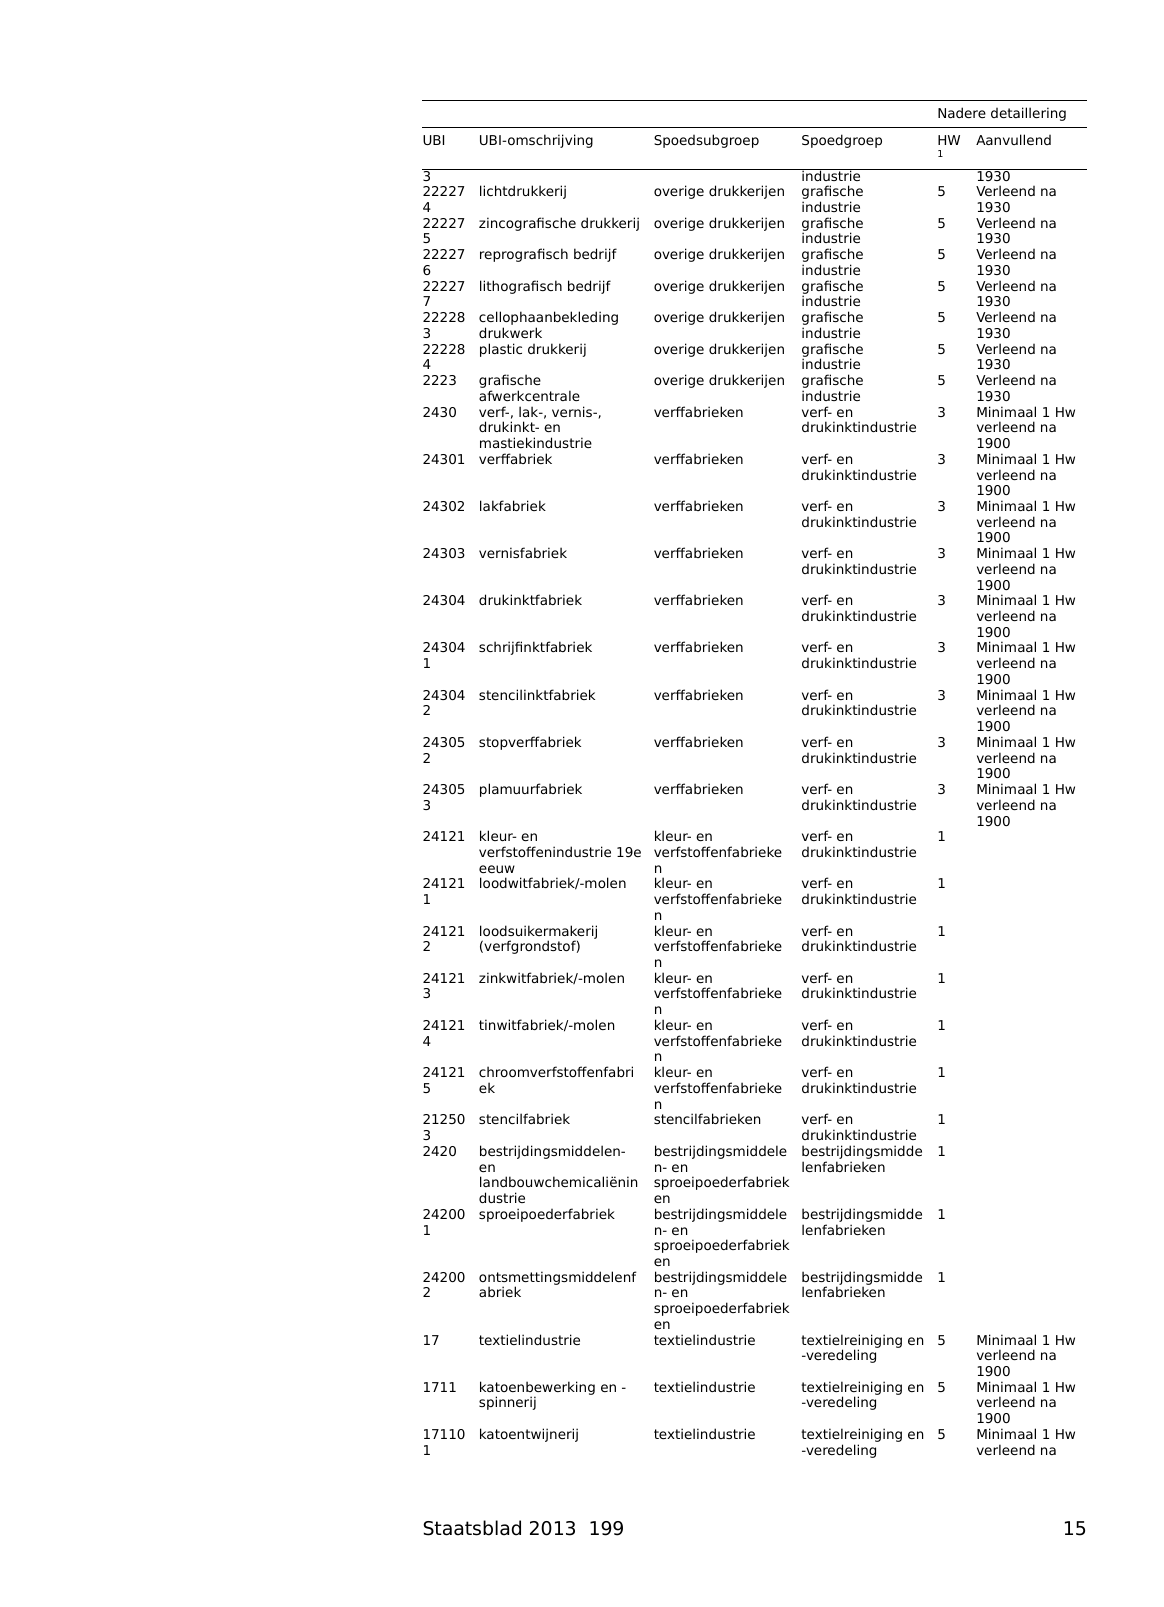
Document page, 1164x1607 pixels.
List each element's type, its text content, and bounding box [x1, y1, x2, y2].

table_header [422, 101, 473, 127]
table_cell 241214 [422, 1018, 473, 1065]
table_cell verf- en drukinktindustrie [795, 829, 931, 876]
table_cell [970, 829, 1087, 876]
table_cell zinkwitfabriek/-molen [473, 971, 648, 1018]
table_cell 222275 [422, 216, 473, 247]
table_cell grafische industrie [795, 216, 931, 247]
table_cell Minimaal 1 Hw verleend na 1900 [970, 546, 1087, 593]
table_cell 3 [931, 782, 970, 829]
table_cell bestrijdingsmiddelenfabrieken [795, 1270, 931, 1332]
table_cell verffabrieken [648, 782, 795, 829]
table_cell Verleend na 1930 [970, 373, 1087, 404]
table_cell verf- en drukinktindustrie [795, 499, 931, 546]
table_cell industrie [795, 170, 931, 184]
table_header [648, 101, 795, 127]
table_cell 5 [931, 1380, 970, 1427]
table_cell kleur- en verfstoffenindustrie 19e eeuw [473, 829, 648, 876]
table_cell bestrijdingsmiddelen- en sproeipoederfabrieken [648, 1144, 795, 1207]
table_cell verf- en drukinktindustrie [795, 924, 931, 971]
table_cell 24303 [422, 546, 473, 593]
table_cell 3 [931, 688, 970, 735]
table_cell grafische industrie [795, 247, 931, 278]
table_cell grafische industrie [795, 373, 931, 404]
table_cell verf- en drukinktindustrie [795, 782, 931, 829]
table_cell ontsmettingsmiddelenfabriek [473, 1270, 648, 1332]
table_cell 17 [422, 1333, 473, 1379]
table_cell stopverffabriek [473, 735, 648, 782]
table_cell 241215 [422, 1065, 473, 1112]
table_cell 1 [931, 1144, 970, 1207]
table_cell verf- en drukinktindustrie [795, 593, 931, 640]
table_cell katoenbewerking en -spinnerij [473, 1380, 648, 1427]
table_cell overige drukkerijen [648, 184, 795, 216]
table_cell [970, 924, 1087, 971]
table_cell kleur- en verfstoffenfabrieken [648, 971, 795, 1018]
table_cell verf- en drukinktindustrie [795, 735, 931, 782]
table_cell HW1 [931, 128, 970, 168]
table_cell 1 [931, 1065, 970, 1112]
table_cell verf- en drukinktindustrie [795, 971, 931, 1018]
table_cell 3 [931, 735, 970, 782]
table_cell verffabrieken [648, 452, 795, 499]
table_cell Minimaal 1 Hw verleend na [970, 1427, 1087, 1458]
table_cell 3 [931, 499, 970, 546]
table_cell textielreiniging en -veredeling [795, 1427, 931, 1458]
table_cell overige drukkerijen [648, 216, 795, 247]
table_cell grafische industrie [795, 310, 931, 341]
table_cell [970, 971, 1087, 1018]
table_cell bestrijdingsmiddelen- en landbouwchemicaliënindustrie [473, 1144, 648, 1207]
table_cell verf- en drukinktindustrie [795, 876, 931, 923]
table_cell 3 [931, 640, 970, 687]
table_header [795, 101, 931, 127]
table_cell 243053 [422, 782, 473, 829]
table_cell 243052 [422, 735, 473, 782]
table_cell 1 [931, 971, 970, 1018]
table_cell 1 [931, 829, 970, 876]
table_cell 3 [422, 170, 473, 184]
table_cell kleur- en verfstoffenfabrieken [648, 829, 795, 876]
table_cell UBI-omschrijving [473, 128, 648, 168]
table_cell plastic drukkerij [473, 341, 648, 373]
table_cell textielreiniging en -veredeling [795, 1333, 931, 1379]
table_cell overige drukkerijen [648, 279, 795, 310]
table_cell [970, 1065, 1087, 1112]
table_cell [970, 1207, 1087, 1269]
table_cell 24301 [422, 452, 473, 499]
table_cell 222284 [422, 341, 473, 373]
table_cell lakfabriek [473, 499, 648, 546]
table_cell lithografisch bedrijf [473, 279, 648, 310]
table_cell plamuurfabriek [473, 782, 648, 829]
table_cell Verleend na 1930 [970, 341, 1087, 373]
table_cell textielindustrie [473, 1333, 648, 1379]
table_cell Minimaal 1 Hw verleend na 1900 [970, 735, 1087, 782]
table_header [473, 101, 648, 127]
table_cell overige drukkerijen [648, 373, 795, 404]
table_cell 5 [931, 1333, 970, 1379]
table_cell verffabrieken [648, 499, 795, 546]
table_cell [970, 1018, 1087, 1065]
table_cell verf- en drukinktindustrie [795, 688, 931, 735]
table_cell chroomverfstoffenfabriek [473, 1065, 648, 1112]
table_cell 212503 [422, 1112, 473, 1144]
table_cell 5 [931, 341, 970, 373]
table_cell verf- en drukinktindustrie [795, 1065, 931, 1112]
table_cell Verleend na 1930 [970, 310, 1087, 341]
table_cell 3 [931, 404, 970, 452]
table_cell 1930 [970, 170, 1087, 184]
table_cell 3 [931, 452, 970, 499]
table_cell grafische industrie [795, 279, 931, 310]
table_cell Minimaal 1 Hw verleend na 1900 [970, 593, 1087, 640]
table_cell vernisfabriek [473, 546, 648, 593]
table_cell 2430 [422, 404, 473, 452]
table_cell Minimaal 1 Hw verleend na 1900 [970, 452, 1087, 499]
table_cell UBI [422, 128, 473, 168]
table_cell [931, 170, 970, 184]
table_cell Verleend na 1930 [970, 279, 1087, 310]
table_cell textielindustrie [648, 1333, 795, 1379]
table_cell 5 [931, 216, 970, 247]
table_cell Minimaal 1 Hw verleend na 1900 [970, 782, 1087, 829]
table_cell verffabrieken [648, 640, 795, 687]
table_cell 3 [931, 593, 970, 640]
table_cell stencilinktfabriek [473, 688, 648, 735]
table_cell grafische industrie [795, 184, 931, 216]
table_cell 24304 [422, 593, 473, 640]
table_cell Spoedgroep [795, 128, 931, 168]
table_cell 2223 [422, 373, 473, 404]
table_cell kleur- en verfstoffenfabrieken [648, 1065, 795, 1112]
table_cell bestrijdingsmiddelenfabrieken [795, 1144, 931, 1207]
table_cell sproeipoederfabriek [473, 1207, 648, 1269]
table_cell 241211 [422, 876, 473, 923]
table_cell Aanvullend [970, 128, 1087, 168]
table_cell verffabriek [473, 452, 648, 499]
table_cell Verleend na 1930 [970, 184, 1087, 216]
table_cell kleur- en verfstoffenfabrieken [648, 876, 795, 923]
table_cell 243042 [422, 688, 473, 735]
table_cell verf- en drukinktindustrie [795, 546, 931, 593]
table_cell Minimaal 1 Hw verleend na 1900 [970, 1333, 1087, 1379]
table_cell bestrijdingsmiddelenfabrieken [795, 1207, 931, 1269]
table_cell 243041 [422, 640, 473, 687]
table_cell 24302 [422, 499, 473, 546]
table_cell Minimaal 1 Hw verleend na 1900 [970, 688, 1087, 735]
table_cell verffabrieken [648, 404, 795, 452]
table_cell Verleend na 1930 [970, 216, 1087, 247]
table_cell 1 [931, 1018, 970, 1065]
table_cell verf- en drukinktindustrie [795, 1112, 931, 1144]
table_cell verf- en drukinktindustrie [795, 452, 931, 499]
table_cell stencilfabriek [473, 1112, 648, 1144]
table_cell [473, 170, 648, 184]
table_cell 1 [931, 876, 970, 923]
table_cell 24121 [422, 829, 473, 876]
table_cell Minimaal 1 Hw verleend na 1900 [970, 499, 1087, 546]
table_cell katoentwijnerij [473, 1427, 648, 1458]
table_cell [970, 1144, 1087, 1207]
table_cell textielindustrie [648, 1427, 795, 1458]
table_cell 1 [931, 924, 970, 971]
table_cell Minimaal 1 Hw verleend na 1900 [970, 1380, 1087, 1427]
table_cell 5 [931, 373, 970, 404]
table_cell grafische afwerkcentrale [473, 373, 648, 404]
table_cell drukinktfabriek [473, 593, 648, 640]
table_cell 241213 [422, 971, 473, 1018]
table_cell kleur- en verfstoffenfabrieken [648, 924, 795, 971]
table_cell 1 [931, 1207, 970, 1269]
table_cell loodsuikermakerij (verfgrondstof) [473, 924, 648, 971]
table_cell 3 [931, 546, 970, 593]
table_cell verffabrieken [648, 735, 795, 782]
table_cell [648, 170, 795, 184]
table_cell 222283 [422, 310, 473, 341]
table_cell overige drukkerijen [648, 341, 795, 373]
table_cell 5 [931, 279, 970, 310]
table_cell grafische industrie [795, 341, 931, 373]
table_cell 5 [931, 1427, 970, 1458]
table_cell 242002 [422, 1270, 473, 1332]
table_cell cellophaanbekleding drukwerk [473, 310, 648, 341]
table_cell verf- en drukinktindustrie [795, 404, 931, 452]
table_cell 222274 [422, 184, 473, 216]
table_cell 171101 [422, 1427, 473, 1458]
table_cell 222277 [422, 279, 473, 310]
table_cell reprografisch bedrijf [473, 247, 648, 278]
table_cell bestrijdingsmiddelen- en sproeipoederfabrieken [648, 1207, 795, 1269]
table_cell 5 [931, 184, 970, 216]
table_cell Verleend na 1930 [970, 247, 1087, 278]
table_cell verffabrieken [648, 593, 795, 640]
table_cell 2420 [422, 1144, 473, 1207]
table_cell verf- en drukinktindustrie [795, 640, 931, 687]
table_cell lichtdrukkerij [473, 184, 648, 216]
table_cell [970, 1270, 1087, 1332]
table_cell verffabrieken [648, 546, 795, 593]
table_cell Minimaal 1 Hw verleend na 1900 [970, 404, 1087, 452]
table_cell textielindustrie [648, 1380, 795, 1427]
table_cell verf-, lak-, vernis-, drukinkt- en mastiekindustrie [473, 404, 648, 452]
table_cell zincografische drukkerij [473, 216, 648, 247]
table_cell [970, 1112, 1087, 1144]
table_cell 1 [931, 1112, 970, 1144]
table_cell 1 [931, 1270, 970, 1332]
table_cell verf- en drukinktindustrie [795, 1018, 931, 1065]
table_header Nadere detaillering [931, 101, 1087, 127]
table_cell overige drukkerijen [648, 310, 795, 341]
table_cell textielreiniging en -veredeling [795, 1380, 931, 1427]
table_cell kleur- en verfstoffenfabrieken [648, 1018, 795, 1065]
table_cell verffabrieken [648, 688, 795, 735]
table_cell Spoedsubgroep [648, 128, 795, 168]
table_cell 241212 [422, 924, 473, 971]
table_cell 1711 [422, 1380, 473, 1427]
table_cell 5 [931, 247, 970, 278]
table_cell Minimaal 1 Hw verleend na 1900 [970, 640, 1087, 687]
table_cell loodwitfabriek/-molen [473, 876, 648, 923]
table_cell tinwitfabriek/-molen [473, 1018, 648, 1065]
table_cell 5 [931, 310, 970, 341]
table_cell [970, 876, 1087, 923]
table_cell 222276 [422, 247, 473, 278]
table_cell schrijfinktfabriek [473, 640, 648, 687]
table_cell stencilfabrieken [648, 1112, 795, 1144]
table_cell overige drukkerijen [648, 247, 795, 278]
table_cell 242001 [422, 1207, 473, 1269]
table_cell bestrijdingsmiddelen- en sproeipoederfabrieken [648, 1270, 795, 1332]
